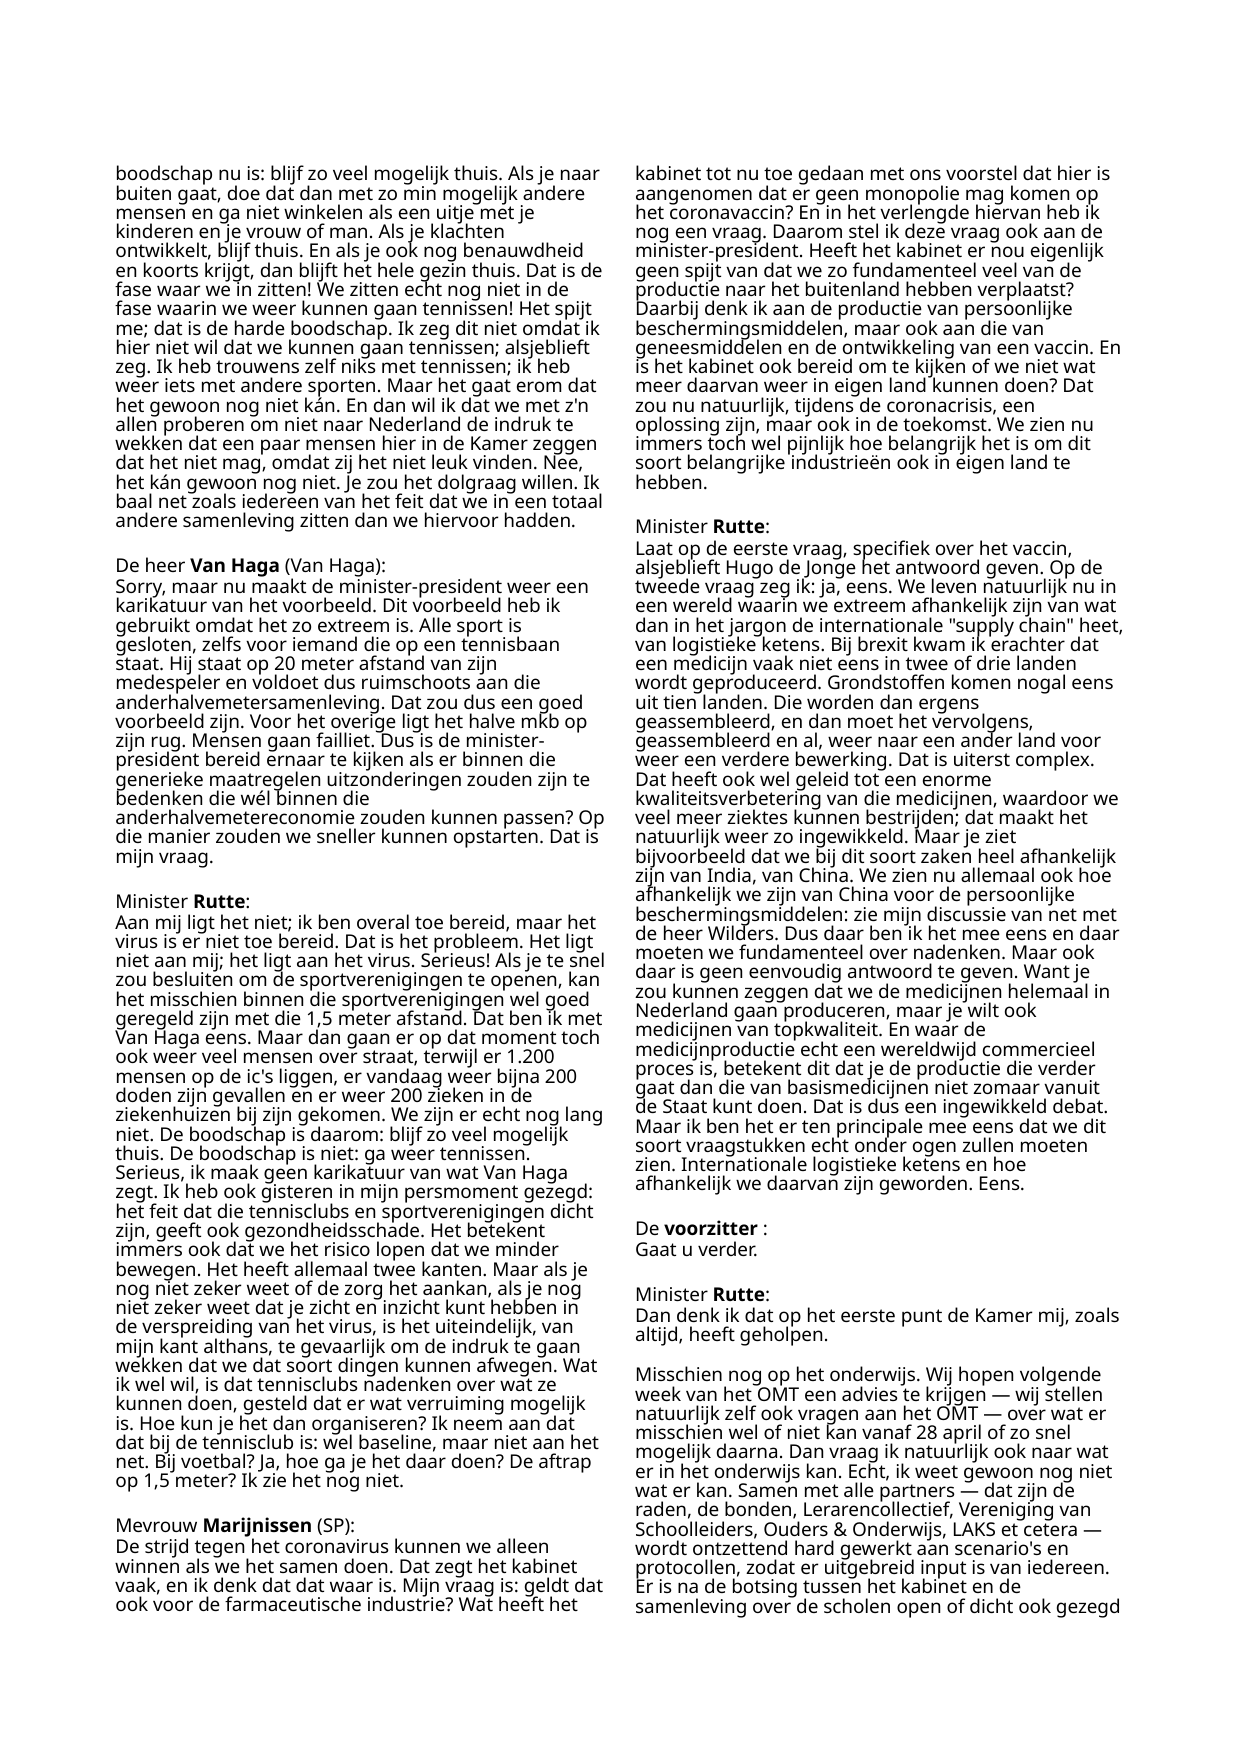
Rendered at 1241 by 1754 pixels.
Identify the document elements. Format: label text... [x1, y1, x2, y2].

text Dan denk ik dat op het eerste punt de Kamer mij, zoals altijd, heeft geholpen. [635, 1307, 1125, 1346]
text De strijd tegen het coronavirus kunnen we alleen winnen als we het samen doen. Dat zegt het kabinet vaak, en ik denk dat dat waar is. Mijn vraag is: geldt dat ook voor de farmaceutische industrie? Wat heeft het [115, 1538, 605, 1615]
text Gaat u verder. [635, 1241, 1125, 1261]
text Aan mij ligt het niet; ik ben overal toe bereid, maar het virus is er niet toe bereid. Dat is het probleem. Het ligt niet aan mij; het ligt aan het virus. Serieus! Als je te snel zou besluiten om de sportverenigingen te openen, kan het misschien binnen die sportverenigingen wel goed geregeld zijn met die 1,5 meter afstand. Dat ben ik met Van Haga eens. Maar dan gaan er op dat moment toch ook weer veel mensen over straat, terwijl er 1.200 mensen op de ic's liggen, er vandaag weer bijna 200 doden zijn gevallen en er weer 200 zieken in de ziekenhuizen bij zijn gekomen. We zijn er echt nog lang niet. De boodschap is daarom: blijf zo veel mogelijk thuis. De boodschap is niet: ga weer tennissen. Serieus, ik maak geen karikatuur van wat Van Haga zegt. Ik heb ook gisteren in mijn persmoment gezegd: het feit dat die tennisclubs en sportverenigingen dicht zijn, geeft ook gezondheidsschade. Het betekent immers ook dat we het risico lopen dat we minder bewegen. Het heeft allemaal twee kanten. Maar als je nog niet zeker weet of de zorg het aankan, als je nog niet zeker weet dat je zicht en inzicht kunt hebben in de verspreiding van het virus, is het uiteindelijk, van mijn kant althans, te gevaarlijk om de indruk te gaan wekken dat we dat soort dingen kunnen afwegen. Wat ik wel wil, is dat tennisclubs nadenken over wat ze kunnen doen, gesteld dat er wat verruiming mogelijk is. Hoe kun je het dan organiseren? Ik neem aan dat dat bij de tennisclub is: wel baseline, maar niet aan het net. Bij voetbal? Ja, hoe ga je het daar doen? De aftrap op 1,5 meter? Ik zie het nog niet. [115, 914, 605, 1492]
text boodschap nu is: blijf zo veel mogelijk thuis. Als je naar buiten gaat, doe dat dan met zo min mogelijk andere mensen en ga niet winkelen als een uitje met je kinderen en je vrouw of man. Als je klachten ontwikkelt, blijf thuis. En als je ook nog benauwdheid en koorts krijgt, dan blijft het hele gezin thuis. Dat is de fase waar we in zitten! We zitten echt nog niet in de fase waarin we weer kunnen gaan tennissen! Het spijt me; dat is de harde boodschap. Ik zeg dit niet omdat ik hier niet wil dat we kunnen gaan tennissen; alsjeblieft zeg. Ik heb trouwens zelf niks met tennissen; ik heb weer iets met andere sporten. Maar het gaat erom dat het gewoon nog niet kán. En dan wil ik dat we met z'n allen proberen om niet naar Nederland de indruk te wekken dat een paar mensen hier in de Kamer zeggen dat het niet mag, omdat zij het niet leuk vinden. Nee, het kán gewoon nog niet. Je zou het dolgraag willen. Ik baal net zoals iedereen van het feit dat we in een totaal andere samenleving zitten dan we hiervoor hadden. [115, 165, 605, 531]
text De voorzitter : [635, 1216, 1125, 1241]
text Sorry, maar nu maakt de minister-president weer een karikatuur van het voorbeeld. Dit voorbeeld heb ik gebruikt omdat het zo extreem is. Alle sport is gesloten, zelfs voor iemand die op een tennisbaan staat. Hij staat op 20 meter afstand van zijn medespeler en voldoet dus ruimschoots aan die anderhalvemetersamenleving. Dat zou dus een goed voorbeeld zijn. Voor het overige ligt het halve mkb op zijn rug. Mensen gaan failliet. Dus is de minister-president bereid ernaar te kijken als er binnen die generieke maatregelen uitzonderingen zouden zijn te bedenken die wél binnen die anderhalvemetereconomie zouden kunnen passen? Op die manier zouden we sneller kunnen opstarten. Dat is mijn vraag. [115, 578, 605, 867]
text Laat op de eerste vraag, specifiek over het vaccin, alsjeblieft Hugo de Jonge het antwoord geven. Op de tweede vraag zeg ik: ja, eens. We leven natuurlijk nu in een wereld waarin we extreem afhankelijk zijn van wat dan in het jargon de internationale "supply chain" heet, van logistieke ketens. Bij brexit kwam ik erachter dat een medicijn vaak niet eens in twee of drie landen wordt geproduceerd. Grondstoffen komen nogal eens uit tien landen. Die worden dan ergens geassembleerd, en dan moet het vervolgens, geassembleerd en al, weer naar een ander land voor weer een verdere bewerking. Dat is uiterst complex. Dat heeft ook wel geleid tot een enorme kwaliteitsverbetering van die medicijnen, waardoor we veel meer ziektes kunnen bestrijden; dat maakt het natuurlijk weer zo ingewikkeld. Maar je ziet bijvoorbeeld dat we bij dit soort zaken heel afhankelijk zijn van India, van China. We zien nu allemaal ook hoe afhankelijk we zijn van China voor de persoonlijke beschermingsmiddelen: zie mijn discussie van net met de heer Wilders. Dus daar ben ik het mee eens en daar moeten we fundamenteel over nadenken. Maar ook daar is geen eenvoudig antwoord te geven. Want je zou kunnen zeggen dat we de medicijnen helemaal in Nederland gaan produceren, maar je wilt ook medicijnen van topkwaliteit. En waar de medicijnproductie echt een wereldwijd commercieel proces is, betekent dit dat je de productie die verder gaat dan die van basismedicijnen niet zomaar vanuit de Staat kunt doen. Dat is dus een ingewikkeld debat. Maar ik ben het er ten principale mee eens dat we dit soort vraagstukken echt onder ogen zullen moeten zien. Internationale logistieke ketens en hoe afhankelijk we daarvan zijn geworden. Eens. [635, 539, 1125, 1195]
text Mevrouw Marijnissen (SP): [115, 1513, 605, 1538]
text Minister Rutte: [635, 1281, 1125, 1307]
text Minister Rutte: [115, 888, 605, 914]
text De heer Van Haga (Van Haga): [115, 552, 605, 578]
text Minister Rutte: [635, 514, 1125, 539]
text kabinet tot nu toe gedaan met ons voorstel dat hier is aangenomen dat er geen monopolie mag komen op het coronavaccin? En in het verlengde hiervan heb ik nog een vraag. Daarom stel ik deze vraag ook aan de minister-president. Heeft het kabinet er nou eigenlijk geen spijt van dat we zo fundamenteel veel van de productie naar het buitenland hebben verplaatst? Daarbij denk ik aan de productie van persoonlijke beschermingsmiddelen, maar ook aan die van geneesmiddelen en de ontwikkeling van een vaccin. En is het kabinet ook bereid om te kijken of we niet wat meer daarvan weer in eigen land kunnen doen? Dat zou nu natuurlijk, tijdens de coronacrisis, een oplossing zijn, maar ook in de toekomst. We zien nu immers toch wel pijnlijk hoe belangrijk het is om dit soort belangrijke industrieën ook in eigen land te hebben. [635, 165, 1125, 493]
text Misschien nog op het onderwijs. Wij hopen volgende week van het OMT een advies te krijgen — wij stellen natuurlijk zelf ook vragen aan het OMT — over wat er misschien wel of niet kan vanaf 28 april of zo snel mogelijk daarna. Dan vraag ik natuurlijk ook naar wat er in het onderwijs kan. Echt, ik weet gewoon nog niet wat er kan. Samen met alle partners — dat zijn de raden, de bonden, Lerarencollectief, Vereniging van Schoolleiders, Ouders & Onderwijs, LAKS et cetera — wordt ontzettend hard gewerkt aan scenario's en protocollen, zodat er uitgebreid input is van iedereen. Er is na de botsing tussen het kabinet en de samenleving over de scholen open of dicht ook gezegd [635, 1366, 1125, 1617]
